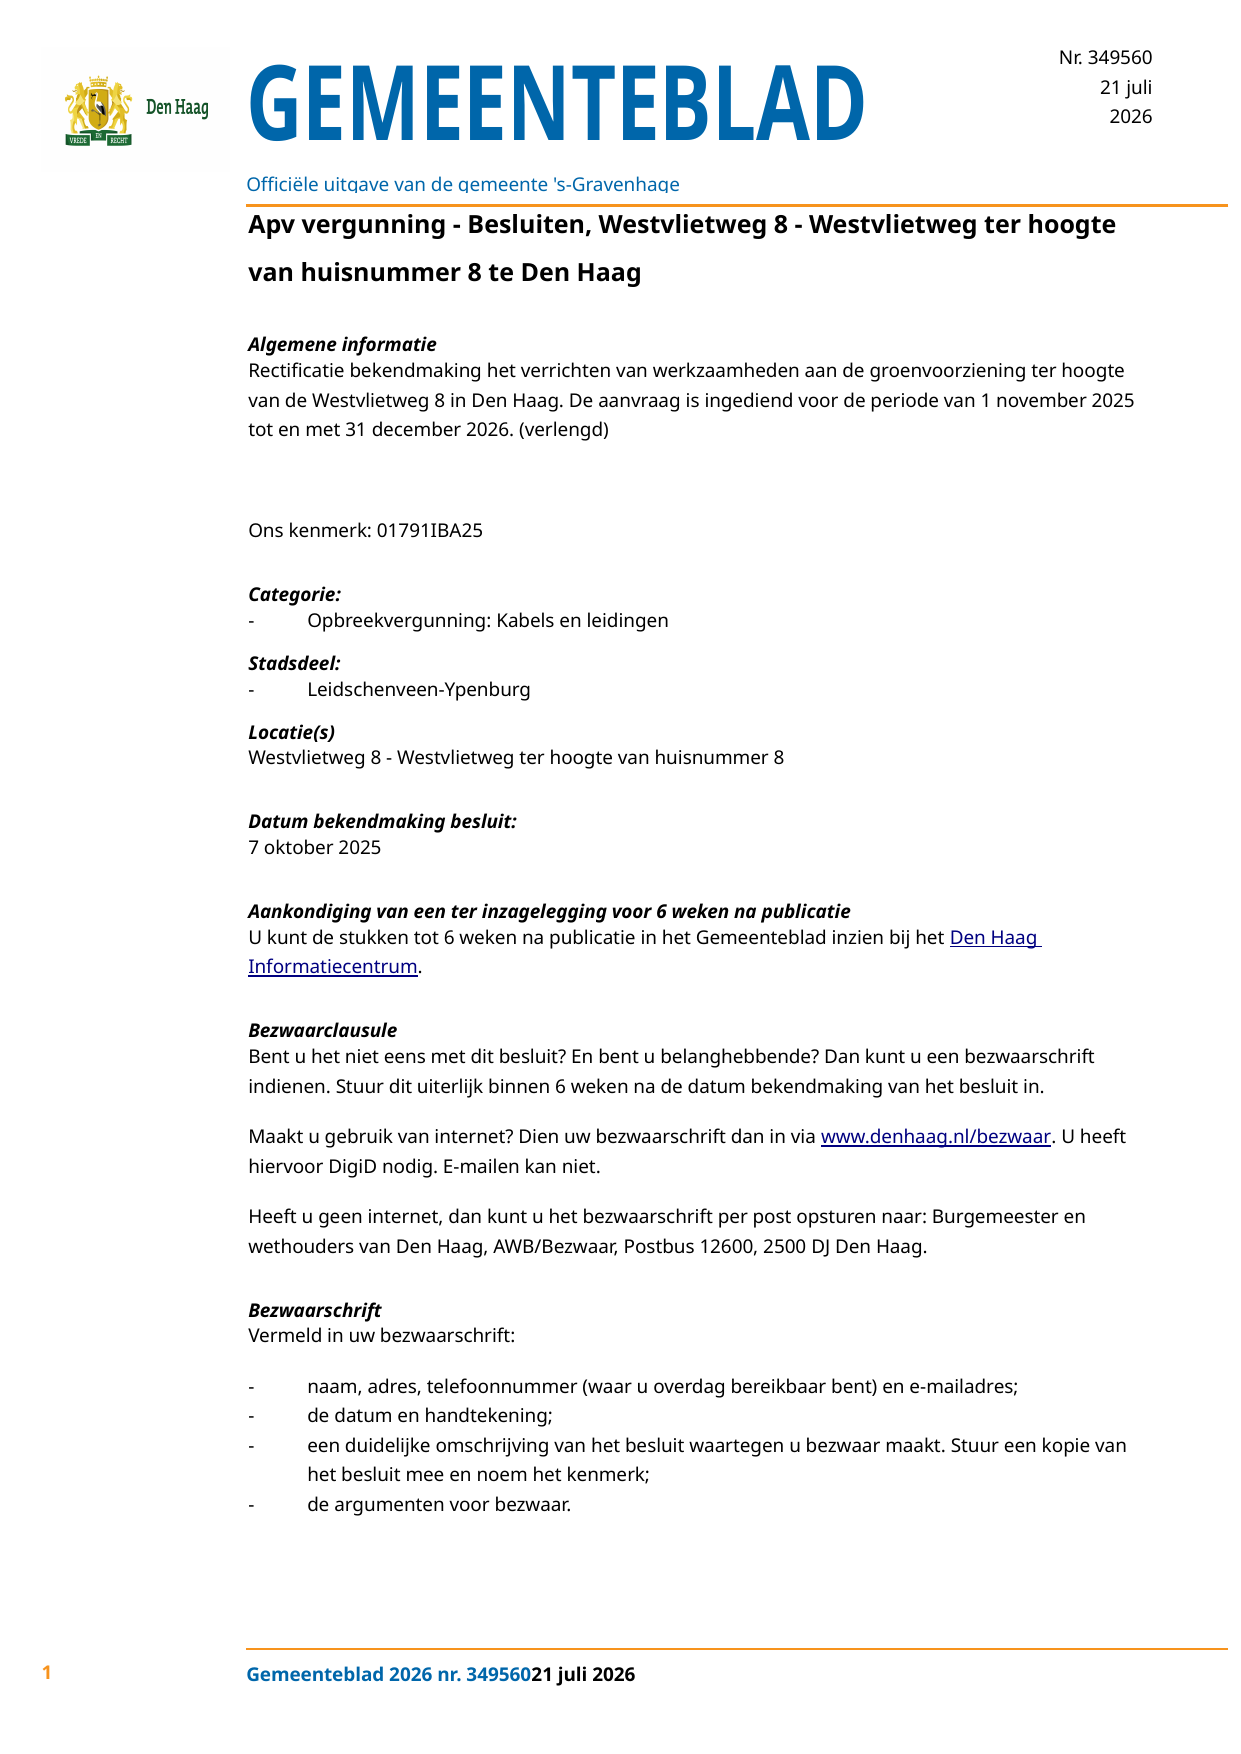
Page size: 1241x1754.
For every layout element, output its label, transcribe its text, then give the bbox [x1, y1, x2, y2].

text Westvlietweg 8 - Westvlietweg ter hoogte van huisnummer 8 [248, 744, 1152, 770]
list een duidelijke omschrijving van het besluit waartegen u bezwaar maakt. Stuur een kopie van het besluit mee en noem het kenmerk; [248, 1432, 1152, 1487]
text Locatie(s) [248, 719, 1152, 744]
text Apv vergunning - Besluiten, Westvlietweg 8 - Westvlietweg ter hoogte van huisnummer 8 te Den Haag [248, 207, 1152, 288]
picture [41, 47, 231, 172]
text Categorie: [248, 581, 1152, 607]
list Leidschenveen-Ypenburg [248, 676, 1152, 701]
text Rectificatie bekendmaking het verrichten van werkzaamheden aan de groenvoorziening ter hoogte van de Westvlietweg 8 in Den Haag. De aanvraag is ingediend voor de periode van 1 november 2025 tot en met 31 december 2026. (verlengd) [248, 357, 1152, 442]
text Bezwaarclausule [248, 1017, 1152, 1043]
text U kunt de stukken tot 6 weken na publicatie in het Gemeenteblad inzien bij het Den Haag Informatiecentrum. [248, 924, 1152, 979]
text Stadsdeel: [248, 650, 1152, 676]
list Opbreekvergunning: Kabels en leidingen [248, 607, 1152, 633]
text Aankondiging van een ter inzagelegging voor 6 weken na publicatie [248, 898, 1152, 924]
text Ons kenmerk: 01791IBA25 [248, 517, 1152, 543]
text Heeft u geen internet, dan kunt u het bezwaarschrift per post opsturen naar: Burgemeester en wethouders van Den Haag, AWB/Bezwaar, Postbus 12600, 2500 DJ Den Haag. [248, 1203, 1152, 1258]
text Bezwaarschrift [248, 1297, 1152, 1322]
text Algemene informatie [248, 331, 1152, 357]
text Vermeld in uw bezwaarschrift: [248, 1322, 1152, 1348]
text Bent u het niet eens met dit besluit? En bent u belanghebbende? Dan kunt u een bezwaarschrift indienen. Stuur dit uiterlijk binnen 6 weken na de datum bekendmaking van het besluit in. [248, 1043, 1152, 1098]
list de argumenten voor bezwaar. [248, 1491, 1152, 1517]
text Maakt u gebruik van internet? Dien uw bezwaarschrift dan in via www.denhaag.nl/bezwaar. U heeft hiervoor DigiD nodig. E-mailen kan niet. [248, 1123, 1152, 1178]
text 7 oktober 2025 [248, 834, 1152, 860]
text Datum bekendmaking besluit: [248, 808, 1152, 834]
list naam, adres, telefoonnummer (waar u overdag bereikbaar bent) en e-mailadres; [248, 1373, 1152, 1399]
list de datum en handtekening; [248, 1402, 1152, 1428]
